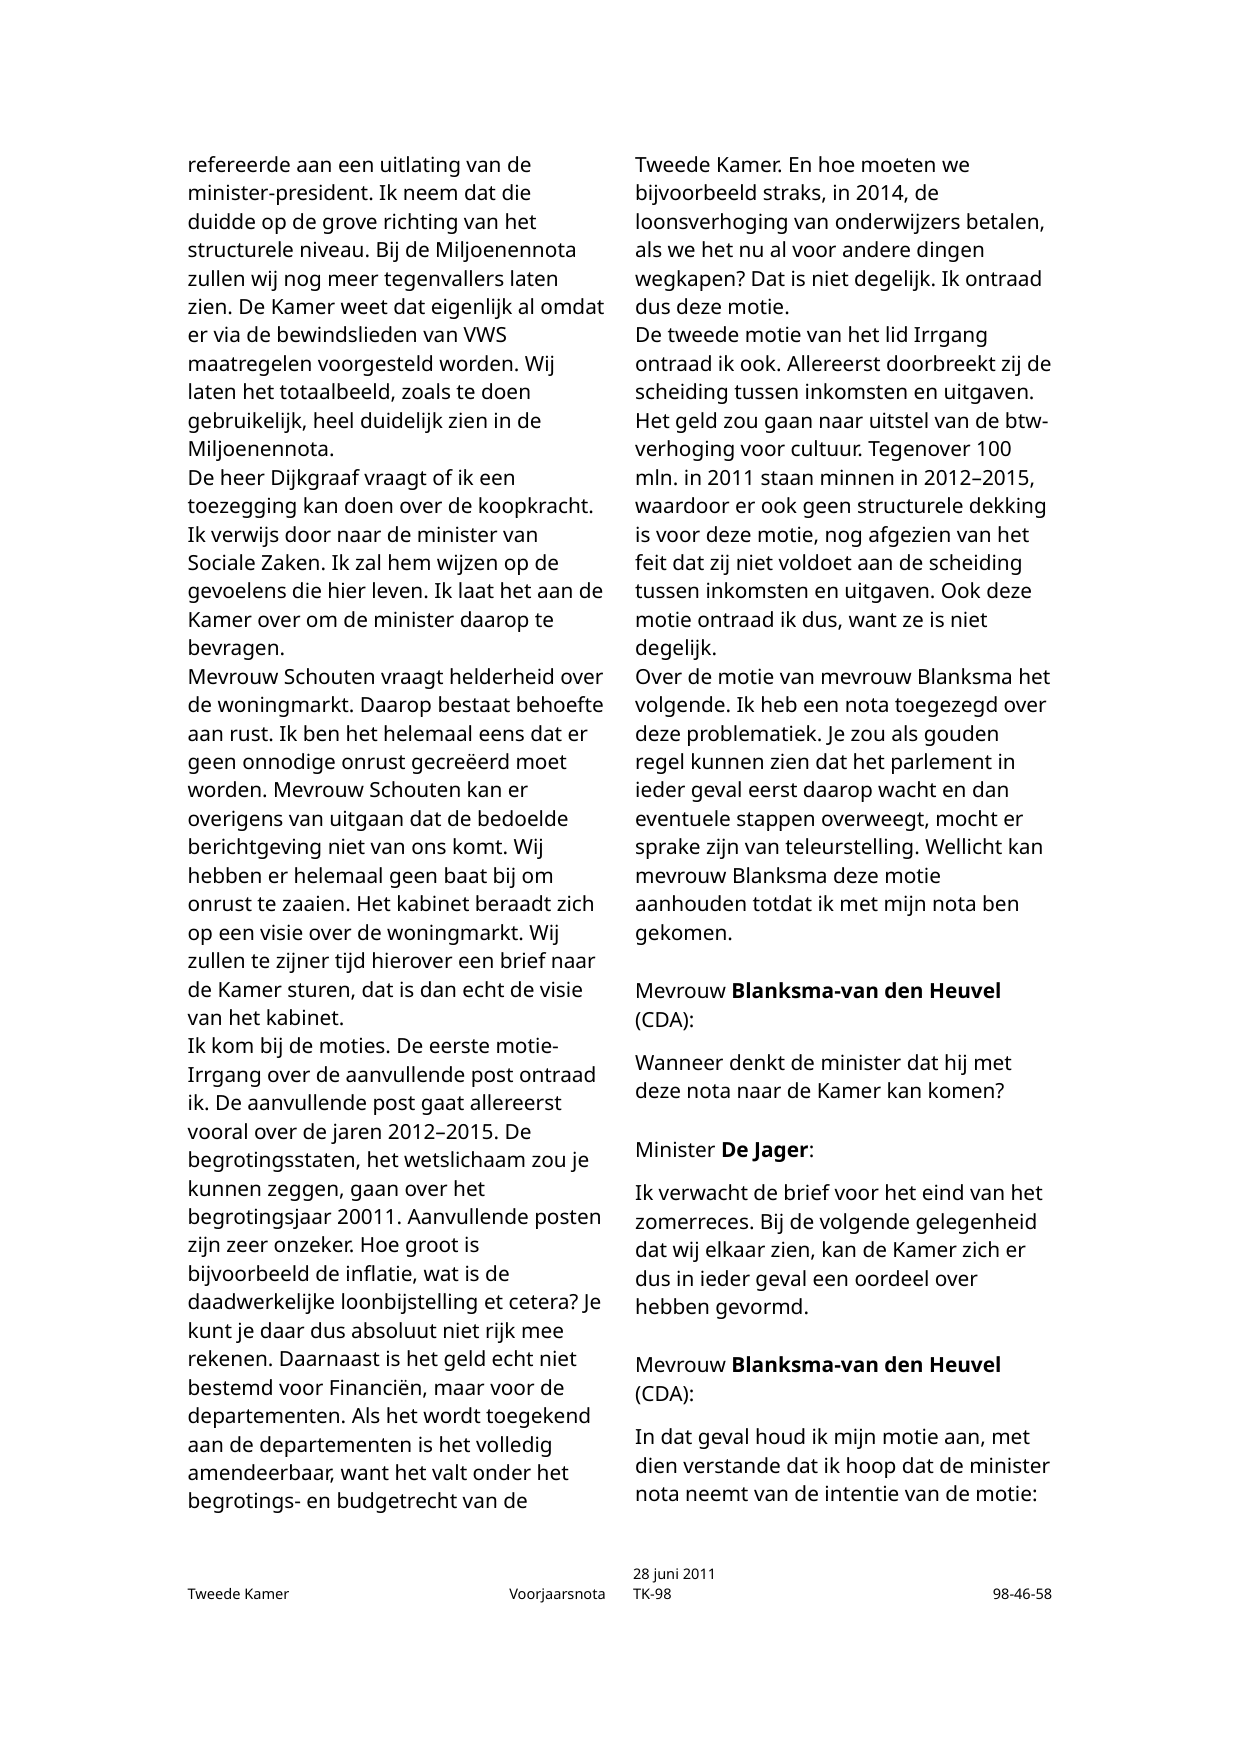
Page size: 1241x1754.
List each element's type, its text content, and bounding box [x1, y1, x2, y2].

text Mevrouw Schouten vraagt helderheid over de woningmarkt. Daarop bestaat behoefte aan rust. Ik ben het helemaal eens dat er geen onnodige onrust gecreëerd moet worden. Mevrouw Schouten kan er overigens van uitgaan dat de bedoelde berichtgeving niet van ons komt. Wij hebben er helemaal geen baat bij om onrust te zaaien. Het kabinet beraadt zich op een visie over de woningmarkt. Wij zullen te zijner tijd hierover een brief naar de Kamer sturen, dat is dan echt de visie van het kabinet. [187, 662, 605, 1032]
text Mevrouw Blanksma-van den Heuvel (CDA): [635, 976, 1053, 1033]
text In dat geval houd ik mijn motie aan, met dien verstande dat ik hoop dat de minister nota neemt van de intentie van de motie: [635, 1422, 1053, 1508]
text De heer Dijkgraaf vraagt of ik een toezegging kan doen over de koopkracht. Ik verwijs door naar de minister van Sociale Zaken. Ik zal hem wijzen op de gevoelens die hier leven. Ik laat het aan de Kamer over om de minister daarop te bevragen. [187, 463, 605, 662]
text Mevrouw Blanksma-van den Heuvel (CDA): [635, 1351, 1053, 1407]
text De tweede motie van het lid Irrgang ontraad ik ook. Allereerst doorbreekt zij de scheiding tussen inkomsten en uitgaven. Het geld zou gaan naar uitstel van de btw-verhoging voor cultuur. Tegenover 100 mln. in 2011 staan minnen in 2012–2015, waardoor er ook geen structurele dekking is voor deze motie, nog afgezien van het feit dat zij niet voldoet aan de scheiding tussen inkomsten en uitgaven. Ook deze motie ontraad ik dus, want ze is niet degelijk. [635, 321, 1053, 662]
text refereerde aan een uitlating van de minister-president. Ik neem dat die duidde op de grove richting van het structurele niveau. Bij de Miljoenennota zullen wij nog meer tegenvallers laten zien. De Kamer weet dat eigenlijk al omdat er via de bewindslieden van VWS maatregelen voorgesteld worden. Wij laten het totaalbeeld, zoals te doen gebruikelijk, heel duidelijk zien in de Miljoenennota. [187, 150, 605, 463]
text Tweede Kamer. En hoe moeten we bijvoorbeeld straks, in 2014, de loonsverhoging van onderwijzers betalen, als we het nu al voor andere dingen wegkapen? Dat is niet degelijk. Ik ontraad dus deze motie. [635, 150, 1053, 321]
text Wanneer denkt de minister dat hij met deze nota naar de Kamer kan komen? [635, 1048, 1053, 1105]
text Ik verwacht de brief voor het eind van het zomerreces. Bij de volgende gelegenheid dat wij elkaar zien, kan de Kamer zich er dus in ieder geval een oordeel over hebben gevormd. [635, 1178, 1053, 1321]
text Ik kom bij de moties. De eerste motie-Irrgang over de aanvullende post ontraad ik. De aanvullende post gaat allereerst vooral over de jaren 2012–2015. De begrotingsstaten, het wetslichaam zou je kunnen zeggen, gaan over het begrotingsjaar 20011. Aanvullende posten zijn zeer onzeker. Hoe groot is bijvoorbeeld de inflatie, wat is de daadwerkelijke loonbijstelling et cetera? Je kunt je daar dus absoluut niet rijk mee rekenen. Daarnaast is het geld echt niet bestemd voor Financiën, maar voor de departementen. Als het wordt toegekend aan de departementen is het volledig amendeerbaar, want het valt onder het begrotings- en budgetrecht van de [187, 1032, 605, 1515]
text Over de motie van mevrouw Blanksma het volgende. Ik heb een nota toegezegd over deze problematiek. Je zou als gouden regel kunnen zien dat het parlement in ieder geval eerst daarop wacht en dan eventuele stappen overweegt, mocht er sprake zijn van teleurstelling. Wellicht kan mevrouw Blanksma deze motie aanhouden totdat ik met mijn nota ben gekomen. [635, 662, 1053, 946]
text Minister De Jager: [635, 1135, 1053, 1163]
